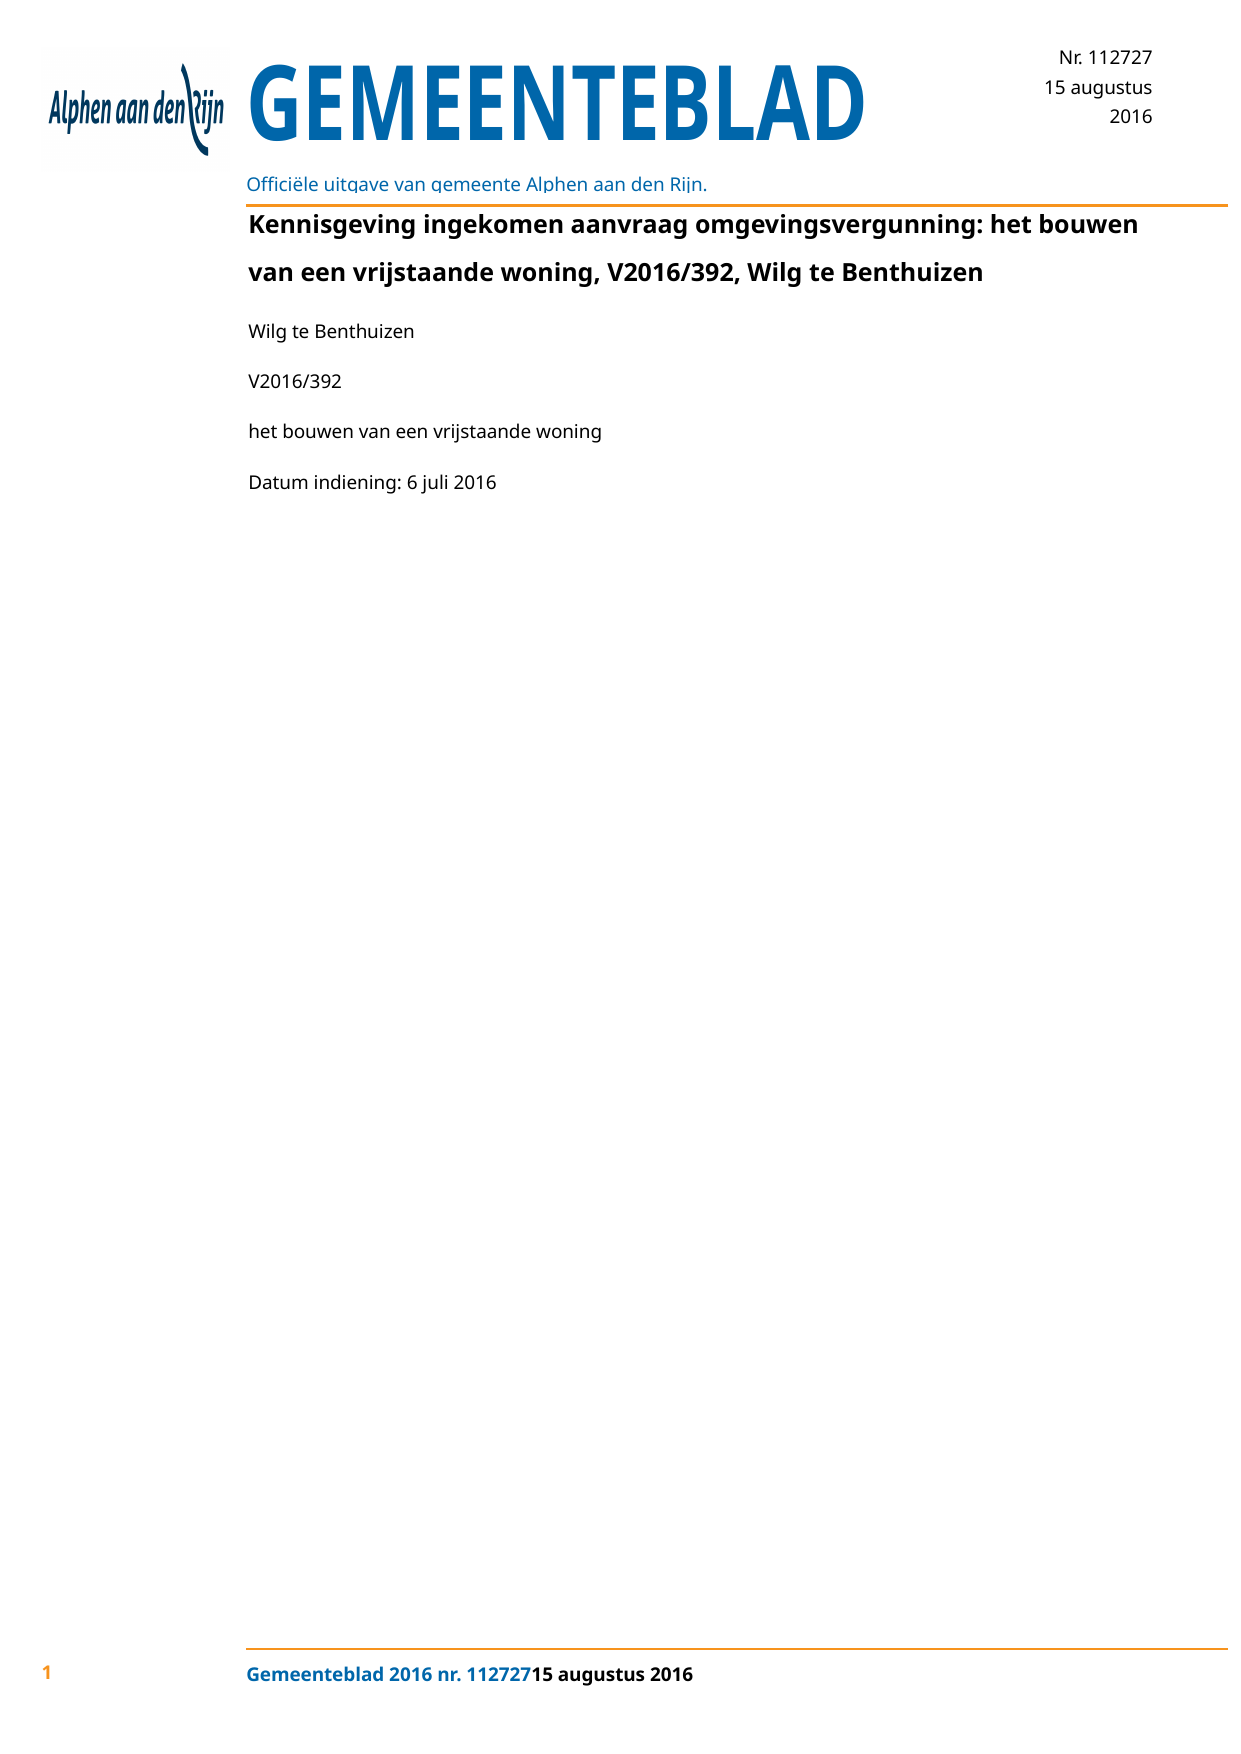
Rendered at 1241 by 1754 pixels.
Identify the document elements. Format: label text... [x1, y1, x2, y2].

text V2016/392 [248, 368, 1152, 394]
text het bouwen van een vrijstaande woning [248, 419, 1152, 444]
text Datum indiening: 6 juli 2016 [248, 469, 1152, 495]
text Wilg te Benthuizen [248, 318, 1152, 344]
text Kennisgeving ingekomen aanvraag omgevingsvergunning: het bouwen van een vrijstaande woning, V2016/392, Wilg te Benthuizen [248, 207, 1152, 288]
picture [41, 47, 231, 172]
